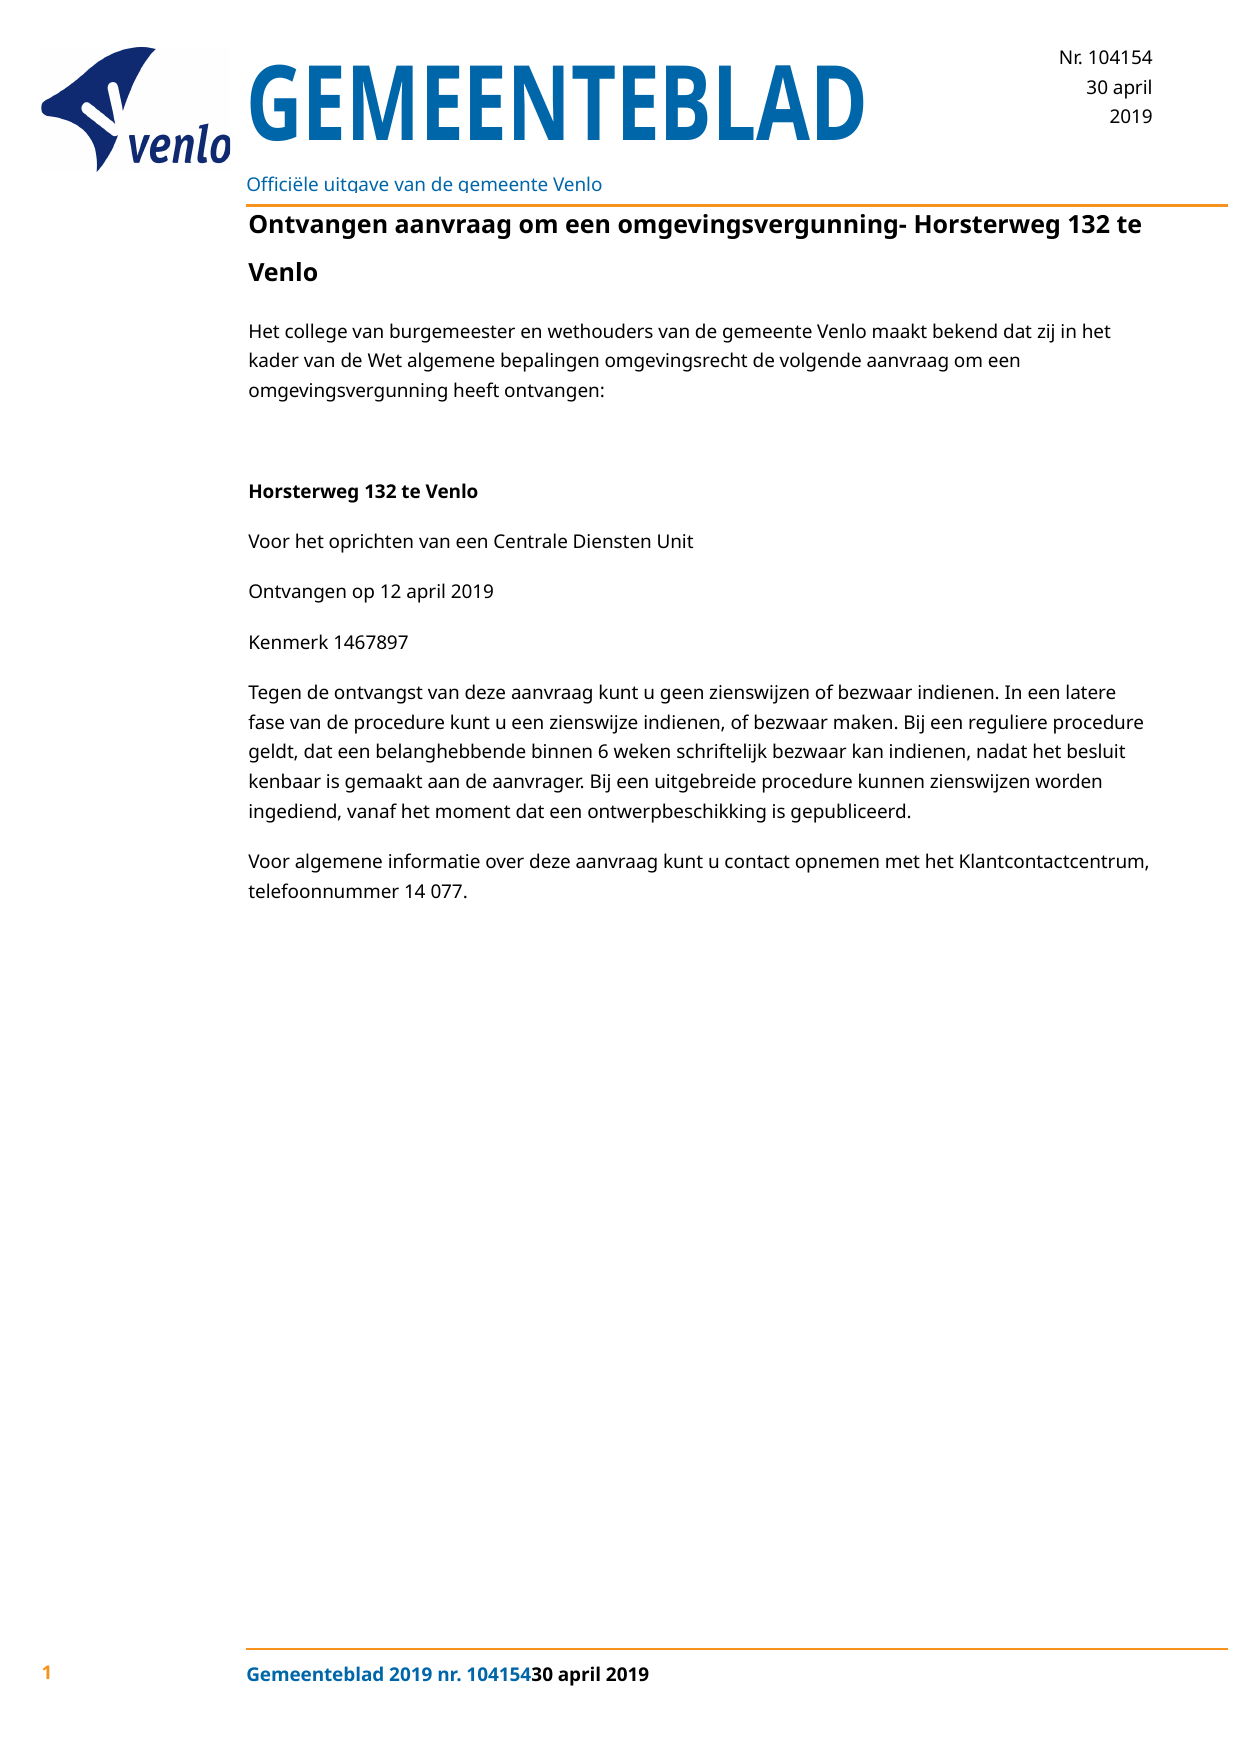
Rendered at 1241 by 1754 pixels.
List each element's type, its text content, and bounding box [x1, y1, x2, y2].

picture [41, 47, 231, 172]
text Tegen de ontvangst van deze aanvraag kunt u geen zienswijzen of bezwaar indienen. In een latere fase van de procedure kunt u een zienswijze indienen, of bezwaar maken. Bij een reguliere procedure geldt, dat een belanghebbende binnen 6 weken schriftelijk bezwaar kan indienen, nadat het besluit kenbaar is gemaakt aan de aanvrager. Bij een uitgebreide procedure kunnen zienswijzen worden ingediend, vanaf het moment dat een ontwerpbeschikking is gepubliceerd. [248, 679, 1152, 824]
text Ontvangen op 12 april 2019 [248, 579, 1152, 604]
text Kenmerk 1467897 [248, 629, 1152, 655]
text Voor algemene informatie over deze aanvraag kunt u contact opnemen met het Klantcontactcentrum, telefoonnummer 14 077. [248, 848, 1152, 904]
text Het college van burgemeester en wethouders van de gemeente Venlo maakt bekend dat zij in het kader van de Wet algemene bepalingen omgevingsrecht de volgende aanvraag om een omgevingsvergunning heeft ontvangen: [248, 318, 1152, 403]
text Ontvangen aanvraag om een omgevingsvergunning- Horsterweg 132 te Venlo [248, 207, 1152, 288]
text Horsterweg 132 te Venlo [248, 478, 1152, 504]
text Voor het oprichten van een Centrale Diensten Unit [248, 528, 1152, 554]
